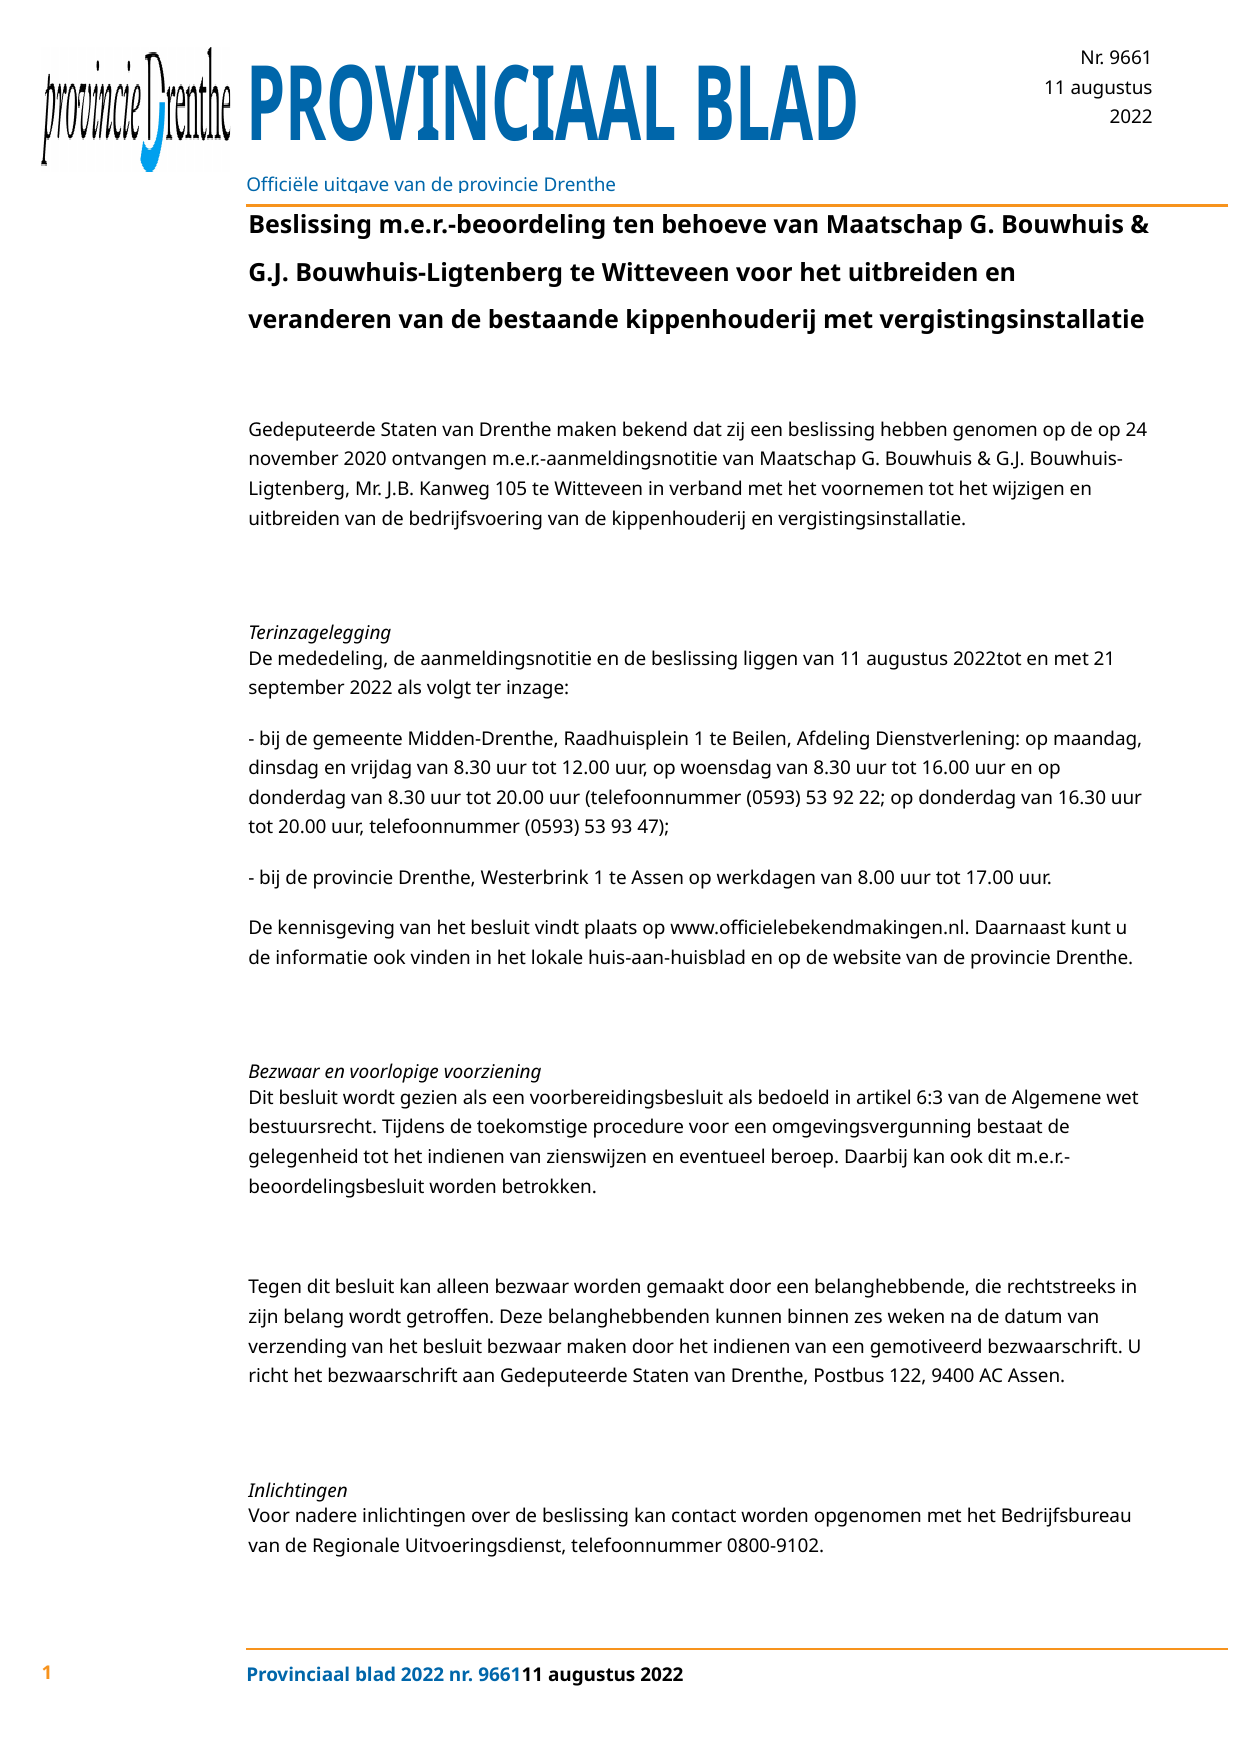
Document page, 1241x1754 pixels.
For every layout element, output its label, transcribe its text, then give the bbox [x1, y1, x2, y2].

text De mededeling, de aanmeldingsnotitie en de beslissing liggen van 11 augustus 2022tot en met 21 september 2022 als volgt ter inzage: [248, 645, 1152, 700]
text Terinzagelegging [248, 619, 1152, 645]
text Voor nadere inlichtingen over de beslissing kan contact worden opgenomen met het Bedrijfsbureau van de Regionale Uitvoeringsdienst, telefoonnummer 0800-9102. [248, 1502, 1152, 1558]
text De kennisgeving van het besluit vindt plaats op www.officielebekendmakingen.nl. Daarnaast kunt u de informatie ook vinden in het lokale huis-aan-huisblad en op de website van de provincie Drenthe. [248, 914, 1152, 970]
text Inlichtingen [248, 1477, 1152, 1502]
picture [41, 47, 231, 172]
text - bij de gemeente Midden-Drenthe, Raadhuisplein 1 te Beilen, Afdeling Dienstverlening: op maandag, dinsdag en vrijdag van 8.30 uur tot 12.00 uur, op woensdag van 8.30 uur tot 16.00 uur en op donderdag van 8.30 uur tot 20.00 uur (telefoonnummer (0593) 53 92 22; op donderdag van 16.30 uur tot 20.00 uur, telefoonnummer (0593) 53 93 47); [248, 725, 1152, 839]
text Bezwaar en voorlopige voorziening [248, 1058, 1152, 1084]
text Dit besluit wordt gezien als een voorbereidingsbesluit als bedoeld in artikel 6:3 van de Algemene wet bestuursrecht. Tijdens de toekomstige procedure voor een omgevingsvergunning bestaat de gelegenheid tot het indienen van zienswijzen en eventueel beroep. Daarbij kan ook dit m.e.r.-beoordelingsbesluit worden betrokken. [248, 1084, 1152, 1198]
text Beslissing m.e.r.-beoordeling ten behoeve van Maatschap G. Bouwhuis & G.J. Bouwhuis-Ligtenberg te Witteveen voor het uitbreiden en veranderen van de bestaande kippenhouderij met vergistingsinstallatie [248, 207, 1152, 336]
text Tegen dit besluit kan alleen bezwaar worden gemaakt door een belanghebbende, die rechtstreeks in zijn belang wordt getroffen. Deze belanghebbenden kunnen binnen zes weken na de datum van verzending van het besluit bezwaar maken door het indienen van een gemotiveerd bezwaarschrift. U richt het bezwaarschrift aan Gedeputeerde Staten van Drenthe, Postbus 122, 9400 AC Assen. [248, 1274, 1152, 1388]
text Gedeputeerde Staten van Drenthe maken bekend dat zij een beslissing hebben genomen op de op 24 november 2020 ontvangen m.e.r.-aanmeldingsnotitie van Maatschap G. Bouwhuis & G.J. Bouwhuis-Ligtenberg, Mr. J.B. Kanweg 105 te Witteveen in verband met het voornemen tot het wijzigen en uitbreiden van de bedrijfsvoering van de kippenhouderij en vergistingsinstallatie. [248, 416, 1152, 530]
text - bij de provincie Drenthe, Westerbrink 1 te Assen op werkdagen van 8.00 uur tot 17.00 uur. [248, 864, 1152, 890]
